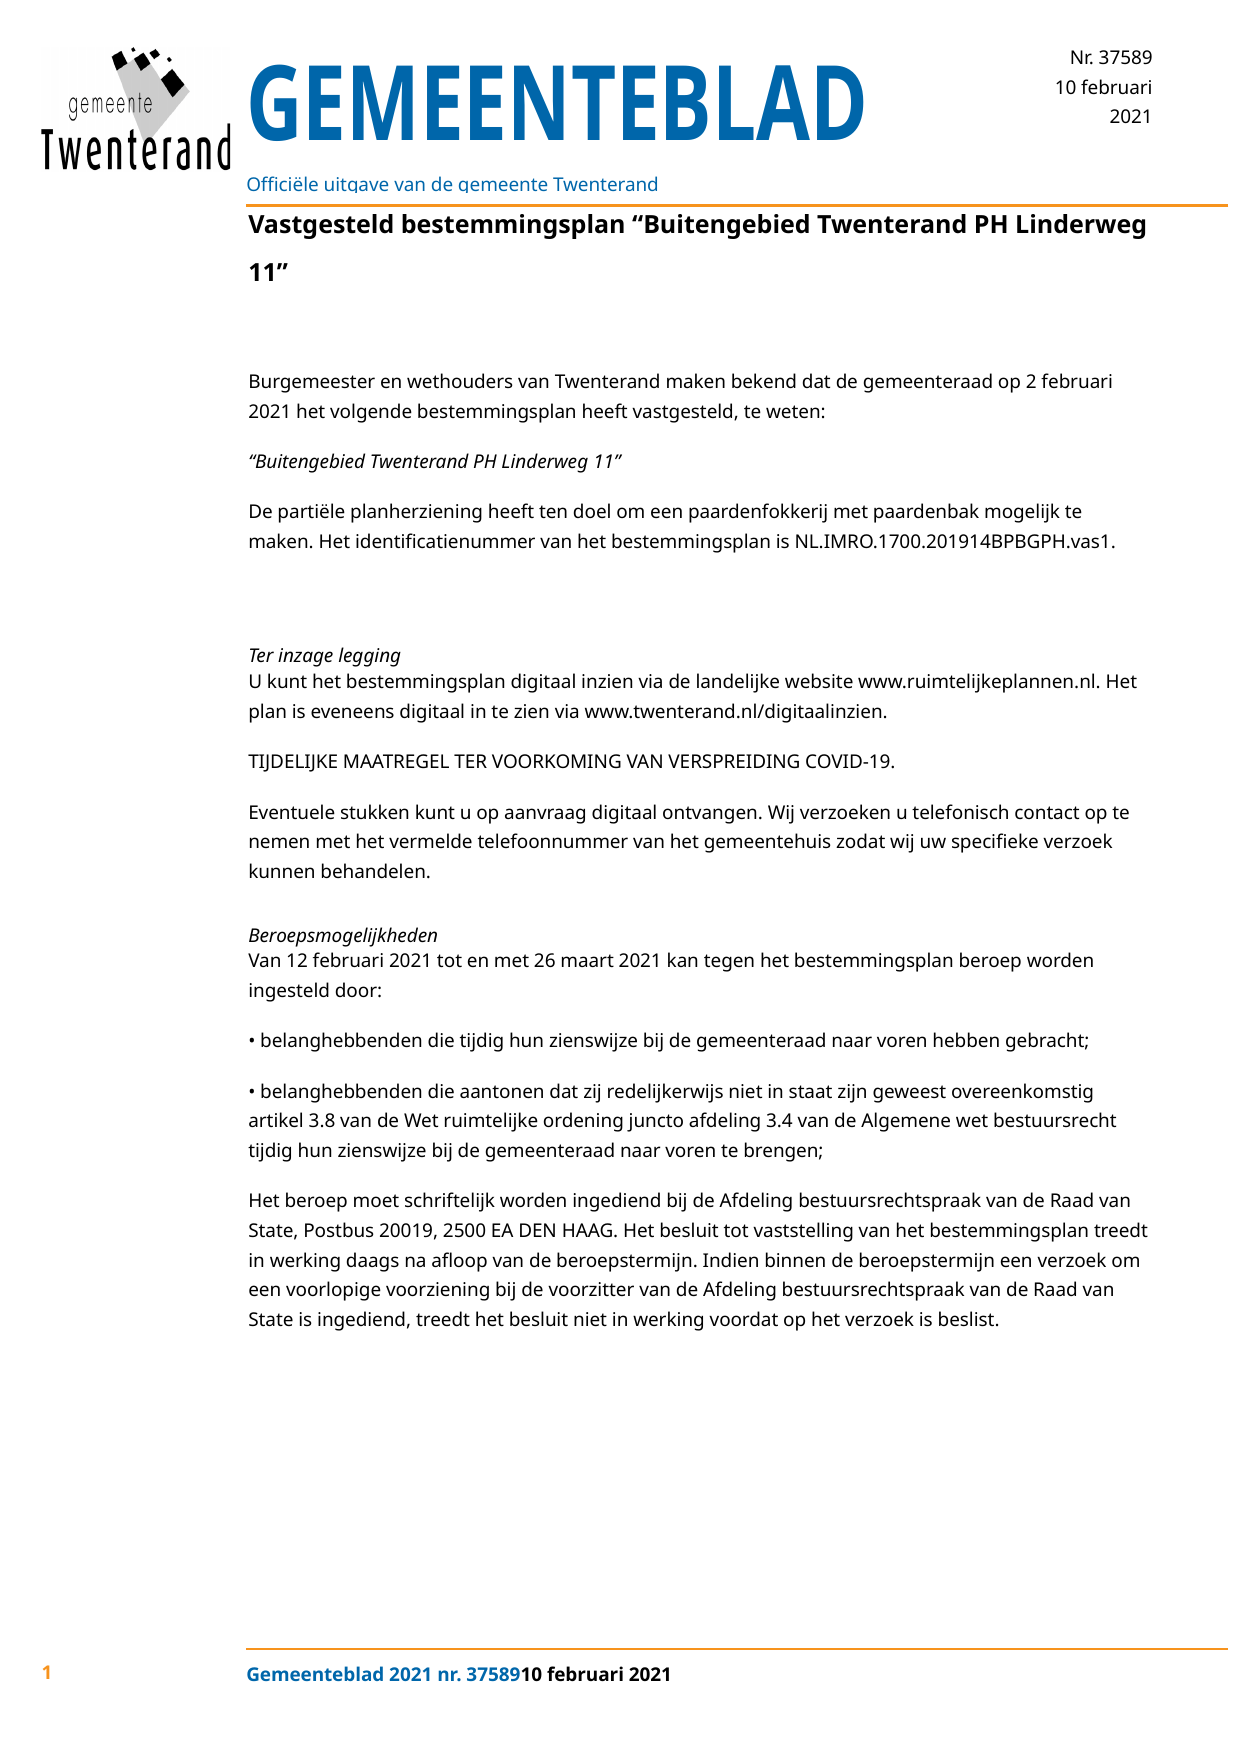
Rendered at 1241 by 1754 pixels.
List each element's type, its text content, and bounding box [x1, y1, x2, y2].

text De partiële planherziening heeft ten doel om een paardenfokkerij met paardenbak mogelijk te maken. Het identificatienummer van het bestemmingsplan is NL.IMRO.1700.201914BPBGPH.vas1. [248, 499, 1152, 554]
text Eventuele stukken kunt u op aanvraag digitaal ontvangen. Wij verzoeken u telefonisch contact op te nemen met het vermelde telefoonnummer van het gemeentehuis zodat wij uw specifieke verzoek kunnen behandelen. [248, 799, 1152, 884]
text TIJDELIJKE MAATREGEL TER VOORKOMING VAN VERSPREIDING COVID-19. [248, 748, 1152, 774]
text “Buitengebied Twenterand PH Linderweg 11” [248, 448, 1152, 474]
text • belanghebbenden die tijdig hun zienswijze bij de gemeenteraad naar voren hebben gebracht; [248, 1028, 1152, 1053]
text • belanghebbenden die aantonen dat zij redelijkerwijs niet in staat zijn geweest overeenkomstig artikel 3.8 van de Wet ruimtelijke ordening juncto afdeling 3.4 van de Algemene wet bestuursrecht tijdig hun zienswijze bij de gemeenteraad naar voren te brengen; [248, 1078, 1152, 1163]
text Ter inzage legging [248, 643, 1152, 668]
text Beroepsmogelijkheden [248, 922, 1152, 948]
text U kunt het bestemmingsplan digitaal inzien via de landelijke website www.ruimtelijkeplannen.nl. Het plan is eveneens digitaal in te zien via www.twenterand.nl/digitaalinzien. [248, 668, 1152, 724]
text Het beroep moet schriftelijk worden ingediend bij de Afdeling bestuursrechtspraak van de Raad van State, Postbus 20019, 2500 EA DEN HAAG. Het besluit tot vaststelling van het bestemmingsplan treedt in werking daags na afloop van de beroepstermijn. Indien binnen de beroepstermijn een verzoek om een voorlopige voorziening bij de voorzitter van de Afdeling bestuursrechtspraak van de Raad van State is ingediend, treedt het besluit niet in werking voordat op het verzoek is beslist. [248, 1188, 1152, 1332]
picture [41, 47, 231, 172]
text Burgemeester en wethouders van Twenterand maken bekend dat de gemeenteraad op 2 februari 2021 het volgende bestemmingsplan heeft vastgesteld, te weten: [248, 368, 1152, 424]
text Vastgesteld bestemmingsplan “Buitengebied Twenterand PH Linderweg 11” [248, 207, 1152, 288]
text Van 12 februari 2021 tot en met 26 maart 2021 kan tegen het bestemmingsplan beroep worden ingesteld door: [248, 948, 1152, 1003]
